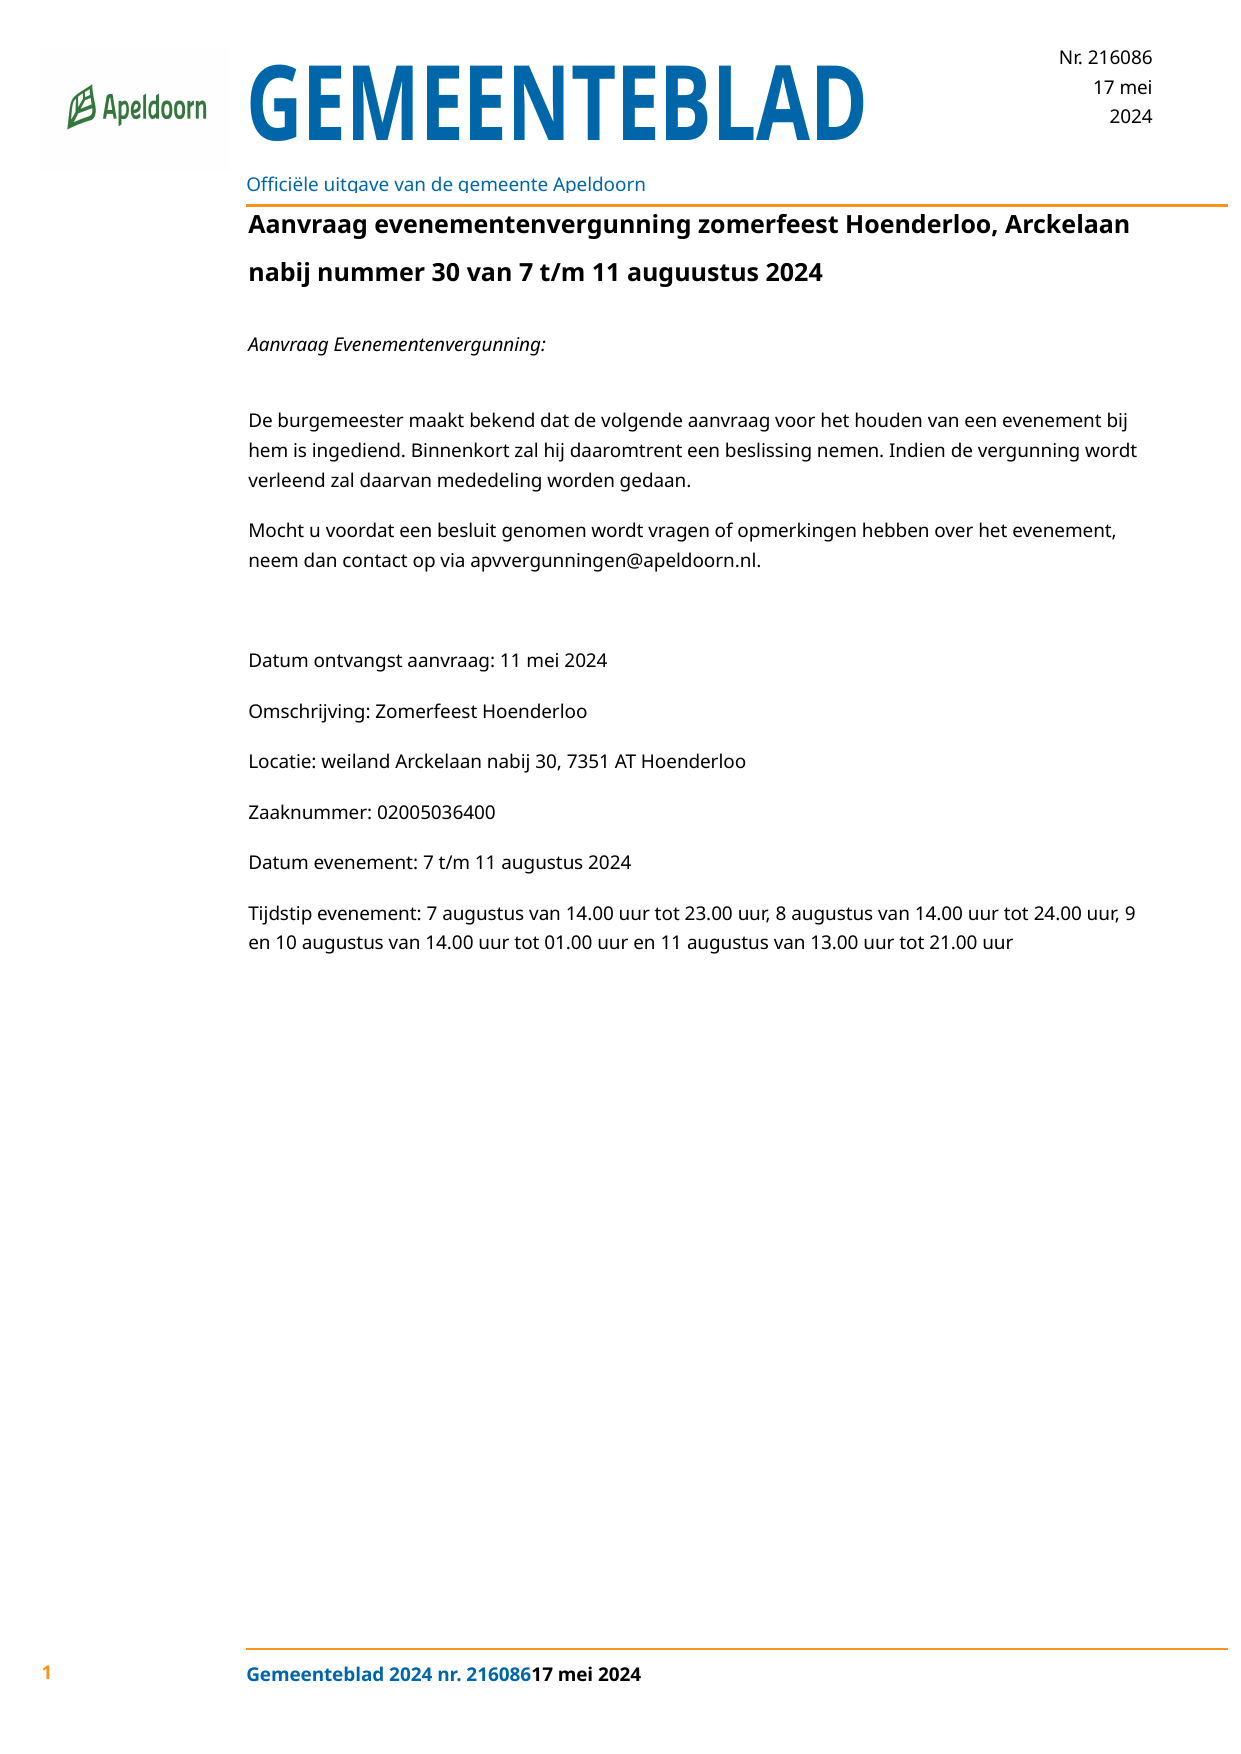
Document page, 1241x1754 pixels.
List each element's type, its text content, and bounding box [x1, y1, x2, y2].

text De burgemeester maakt bekend dat de volgende aanvraag voor het houden van een evenement bij hem is ingediend. Binnenkort zal hij daaromtrent een beslissing nemen. Indien de vergunning wordt verleend zal daarvan mededeling worden gedaan. [248, 408, 1152, 492]
text Tijdstip evenement: 7 augustus van 14.00 uur tot 23.00 uur, 8 augustus van 14.00 uur tot 24.00 uur, 9 en 10 augustus van 14.00 uur tot 01.00 uur en 11 augustus van 13.00 uur tot 21.00 uur [248, 900, 1152, 955]
text Zaaknummer: 02005036400 [248, 799, 1152, 824]
picture [41, 47, 231, 172]
text Datum ontvangst aanvraag: 11 mei 2024 [248, 648, 1152, 673]
text Aanvraag Evenementenvergunning: [248, 331, 1152, 357]
text Aanvraag evenementenvergunning zomerfeest Hoenderloo, Arckelaan nabij nummer 30 van 7 t/m 11 auguustus 2024 [248, 207, 1152, 288]
text Locatie: weiland Arckelaan nabij 30, 7351 AT Hoenderloo [248, 748, 1152, 774]
text Omschrijving: Zomerfeest Hoenderloo [248, 698, 1152, 724]
text Datum evenement: 7 t/m 11 augustus 2024 [248, 849, 1152, 875]
text Mocht u voordat een besluit genomen wordt vragen of opmerkingen hebben over het evenement, neem dan contact op via apvvergunningen@apeldoorn.nl. [248, 517, 1152, 572]
